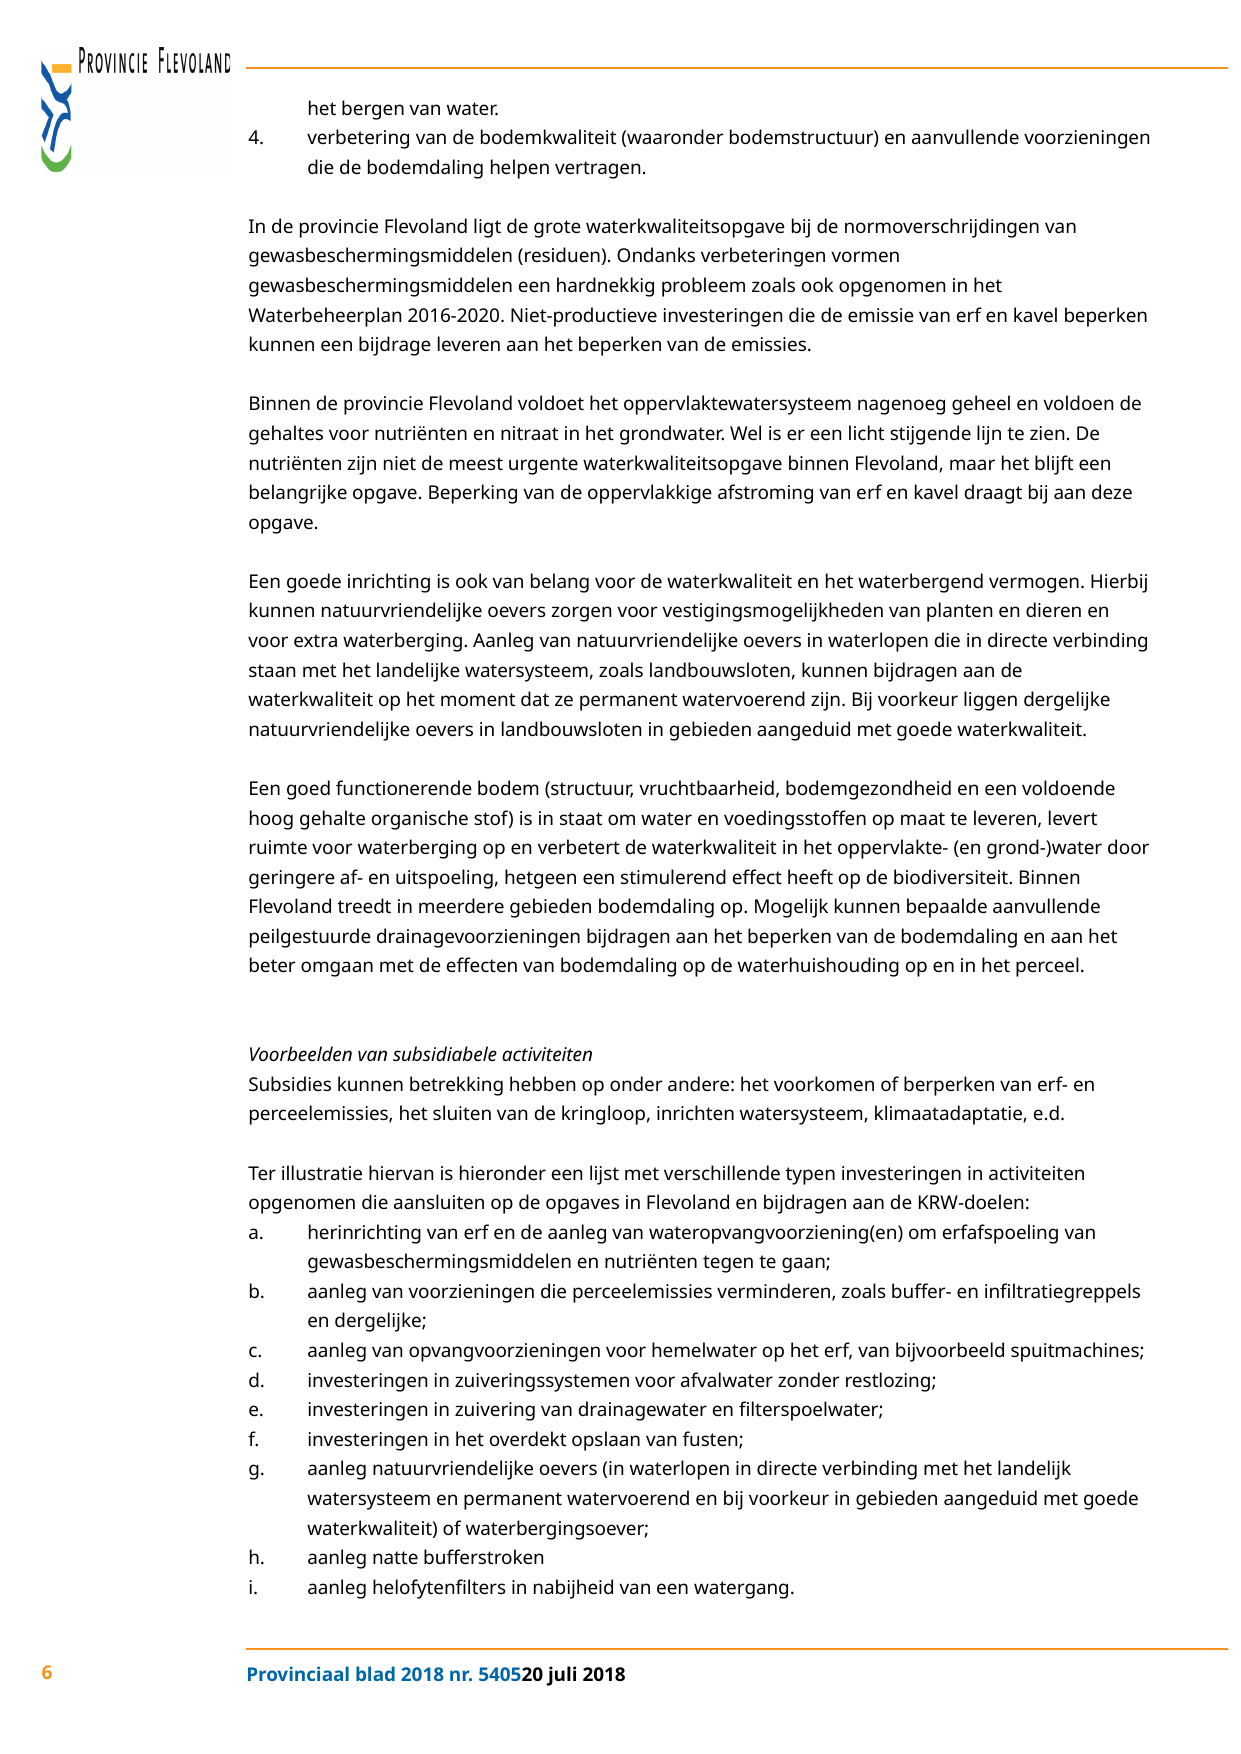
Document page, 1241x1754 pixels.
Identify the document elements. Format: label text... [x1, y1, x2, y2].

list het bergen van water. [248, 95, 1152, 121]
list aanleg natte bufferstroken [248, 1544, 1152, 1570]
list investeringen in zuivering van drainagewater en filterspoelwater; [248, 1396, 1152, 1422]
list aanleg natuurvriendelijke oevers (in waterlopen in directe verbinding met het landelijk watersysteem en permanent watervoerend en bij voorkeur in gebieden aangeduid met goede waterkwaliteit) of waterbergingsoever; [248, 1456, 1152, 1541]
list aanleg van opvangvoorzieningen voor hemelwater op het erf, van bijvoorbeeld spuitmachines; [248, 1337, 1152, 1363]
list investeringen in het overdekt opslaan van fusten; [248, 1426, 1152, 1452]
list aanleg van voorzieningen die perceelemissies verminderen, zoals buffer- en infiltratiegreppels en dergelijke; [248, 1278, 1152, 1333]
text Subsidies kunnen betrekking hebben op onder andere: het voorkomen of berperken van erf- en perceelemissies, het sluiten van de kringloop, inrichten watersysteem, klimaatadaptatie, e.d. [248, 1071, 1152, 1126]
list aanleg helofytenfilters in nabijheid van een watergang. [248, 1574, 1152, 1600]
text In de provincie Flevoland ligt de grote waterkwaliteitsopgave bij de normoverschrijdingen van gewasbeschermingsmiddelen (residuen). Ondanks verbeteringen vormen gewasbeschermingsmiddelen een hardnekkig probleem zoals ook opgenomen in het Waterbeheerplan 2016-2020. Niet-productieve investeringen die de emissie van erf en kavel beperken kunnen een bijdrage leveren aan het beperken van de emissies. [248, 213, 1152, 357]
list investeringen in zuiveringssystemen voor afvalwater zonder restlozing; [248, 1367, 1152, 1393]
text Binnen de provincie Flevoland voldoet het oppervlaktewatersysteem nagenoeg geheel en voldoen de gehaltes voor nutriënten en nitraat in het grondwater. Wel is er een licht stijgende lijn te zien. De nutriënten zijn niet de meest urgente waterkwaliteitsopgave binnen Flevoland, maar het blijft een belangrijke opgave. Beperking van de oppervlakkige afstroming van erf en kavel draagt bij aan deze opgave. [248, 391, 1152, 535]
text Ter illustratie hiervan is hieronder een lijst met verschillende typen investeringen in activiteiten opgenomen die aansluiten op de opgaves in Flevoland en bijdragen aan de KRW-doelen: [248, 1160, 1152, 1215]
picture [41, 47, 231, 172]
list herinrichting van erf en de aanleg van wateropvangvoorziening(en) om erfafspoeling van gewasbeschermingsmiddelen en nutriënten tegen te gaan; [248, 1219, 1152, 1274]
text Een goed functionerende bodem (structuur, vruchtbaarheid, bodemgezondheid en een voldoende hoog gehalte organische stof) is in staat om water en voedingsstoffen op maat te leveren, levert ruimte voor waterberging op en verbetert de waterkwaliteit in het oppervlakte- (en grond-)water door geringere af- en uitspoeling, hetgeen een stimulerend effect heeft op de biodiversiteit. Binnen Flevoland treedt in meerdere gebieden bodemdaling op. Mogelijk kunnen bepaalde aanvullende peilgestuurde drainagevoorzieningen bijdragen aan het beperken van de bodemdaling en aan het beter omgaan met de effecten van bodemdaling op de waterhuishouding op en in het perceel. [248, 775, 1152, 978]
list verbetering van de bodemkwaliteit (waaronder bodemstructuur) en aanvullende voorzieningen die de bodemdaling helpen vertragen. [248, 124, 1152, 180]
text Voorbeelden van subsidiabele activiteiten [248, 1041, 1152, 1067]
text Een goede inrichting is ook van belang voor de waterkwaliteit en het waterbergend vermogen. Hierbij kunnen natuurvriendelijke oevers zorgen voor vestigingsmogelijkheden van planten en dieren en voor extra waterberging. Aanleg van natuurvriendelijke oevers in waterlopen die in directe verbinding staan met het landelijke watersysteem, zoals landbouwsloten, kunnen bijdragen aan de waterkwaliteit op het moment dat ze permanent watervoerend zijn. Bij voorkeur liggen dergelijke natuurvriendelijke oevers in landbouwsloten in gebieden aangeduid met goede waterkwaliteit. [248, 568, 1152, 742]
